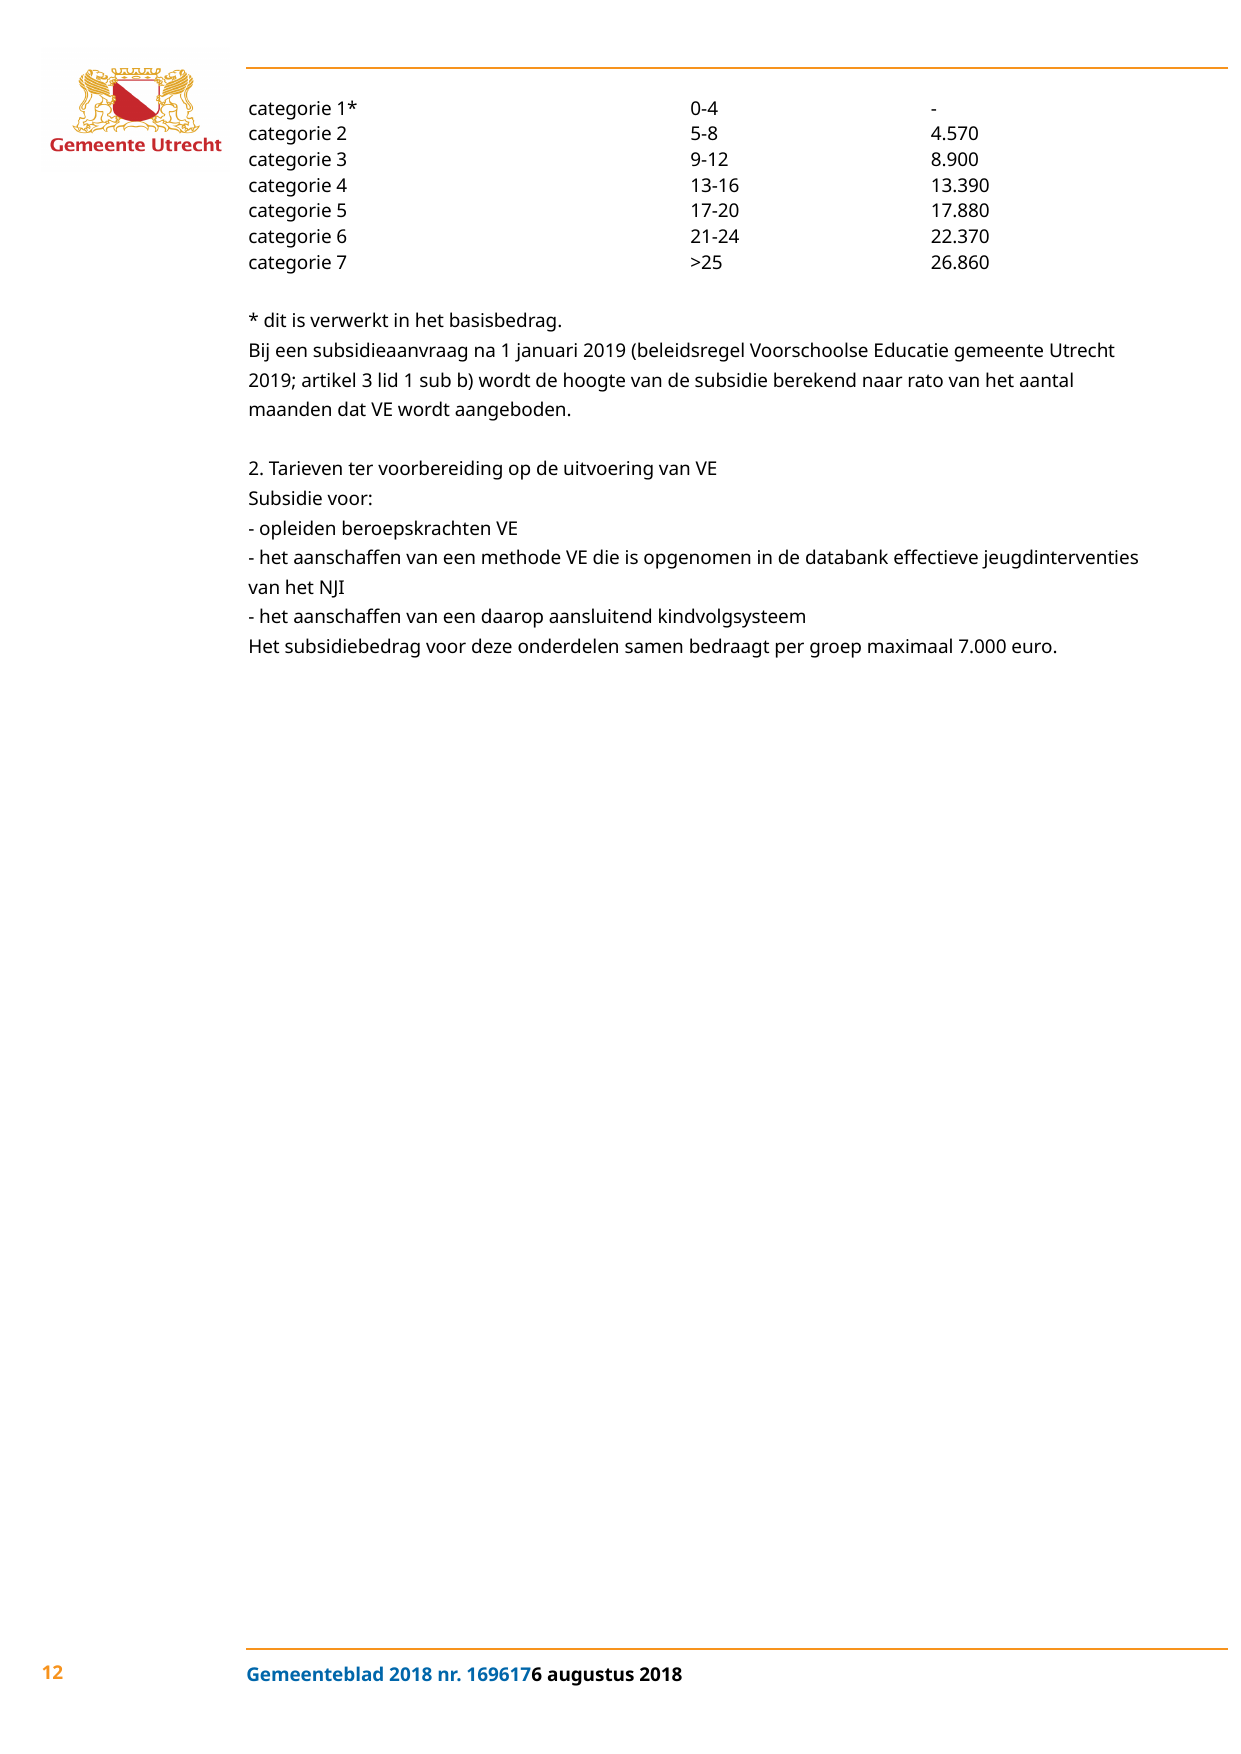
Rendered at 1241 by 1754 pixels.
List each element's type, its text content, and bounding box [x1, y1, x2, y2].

table_cell 0-4 [690, 95, 931, 121]
table_cell 13-16 [690, 172, 931, 198]
text Bij een subsidieaanvraag na 1 januari 2019 (beleidsregel Voorschoolse Educatie gemeente Utrecht 2019; artikel 3 lid 1 sub b) wordt de hoogte van de subsidie berekend naar rato van het aantal maanden dat VE wordt aangeboden. [248, 337, 1152, 422]
text - opleiden beroepskrachten VE [248, 515, 1152, 541]
table_cell categorie 2 [248, 121, 690, 146]
table_cell categorie 3 [248, 146, 690, 172]
table_cell 22.370 [931, 224, 1152, 249]
table_cell categorie 5 [248, 198, 690, 223]
table_cell 4.570 [931, 121, 1152, 146]
text 2. Tarieven ter voorbereiding op de uitvoering van VE [248, 456, 1152, 481]
table_cell - [931, 95, 1152, 121]
table_cell 9-12 [690, 146, 931, 172]
text * dit is verwerkt in het basisbedrag. [248, 308, 1152, 333]
text Het subsidiebedrag voor deze onderdelen samen bedraagt per groep maximaal 7.000 euro. [248, 633, 1152, 659]
table_cell 5-8 [690, 121, 931, 146]
picture [41, 47, 231, 172]
table_cell 17-20 [690, 198, 931, 223]
table_cell categorie 1* [248, 95, 690, 121]
table_cell categorie 7 [248, 249, 690, 275]
table_cell 26.860 [931, 249, 1152, 275]
text - het aanschaffen van een daarop aansluitend kindvolgsysteem [248, 603, 1152, 629]
table_cell >25 [690, 249, 931, 275]
text - het aanschaffen van een methode VE die is opgenomen in de databank effectieve jeugdinterventies van het NJI [248, 544, 1152, 600]
table_cell 21-24 [690, 224, 931, 249]
table_cell 8.900 [931, 146, 1152, 172]
table_cell categorie 6 [248, 224, 690, 249]
table_cell 13.390 [931, 172, 1152, 198]
table_cell 17.880 [931, 198, 1152, 223]
text Subsidie voor: [248, 485, 1152, 511]
table_cell categorie 4 [248, 172, 690, 198]
